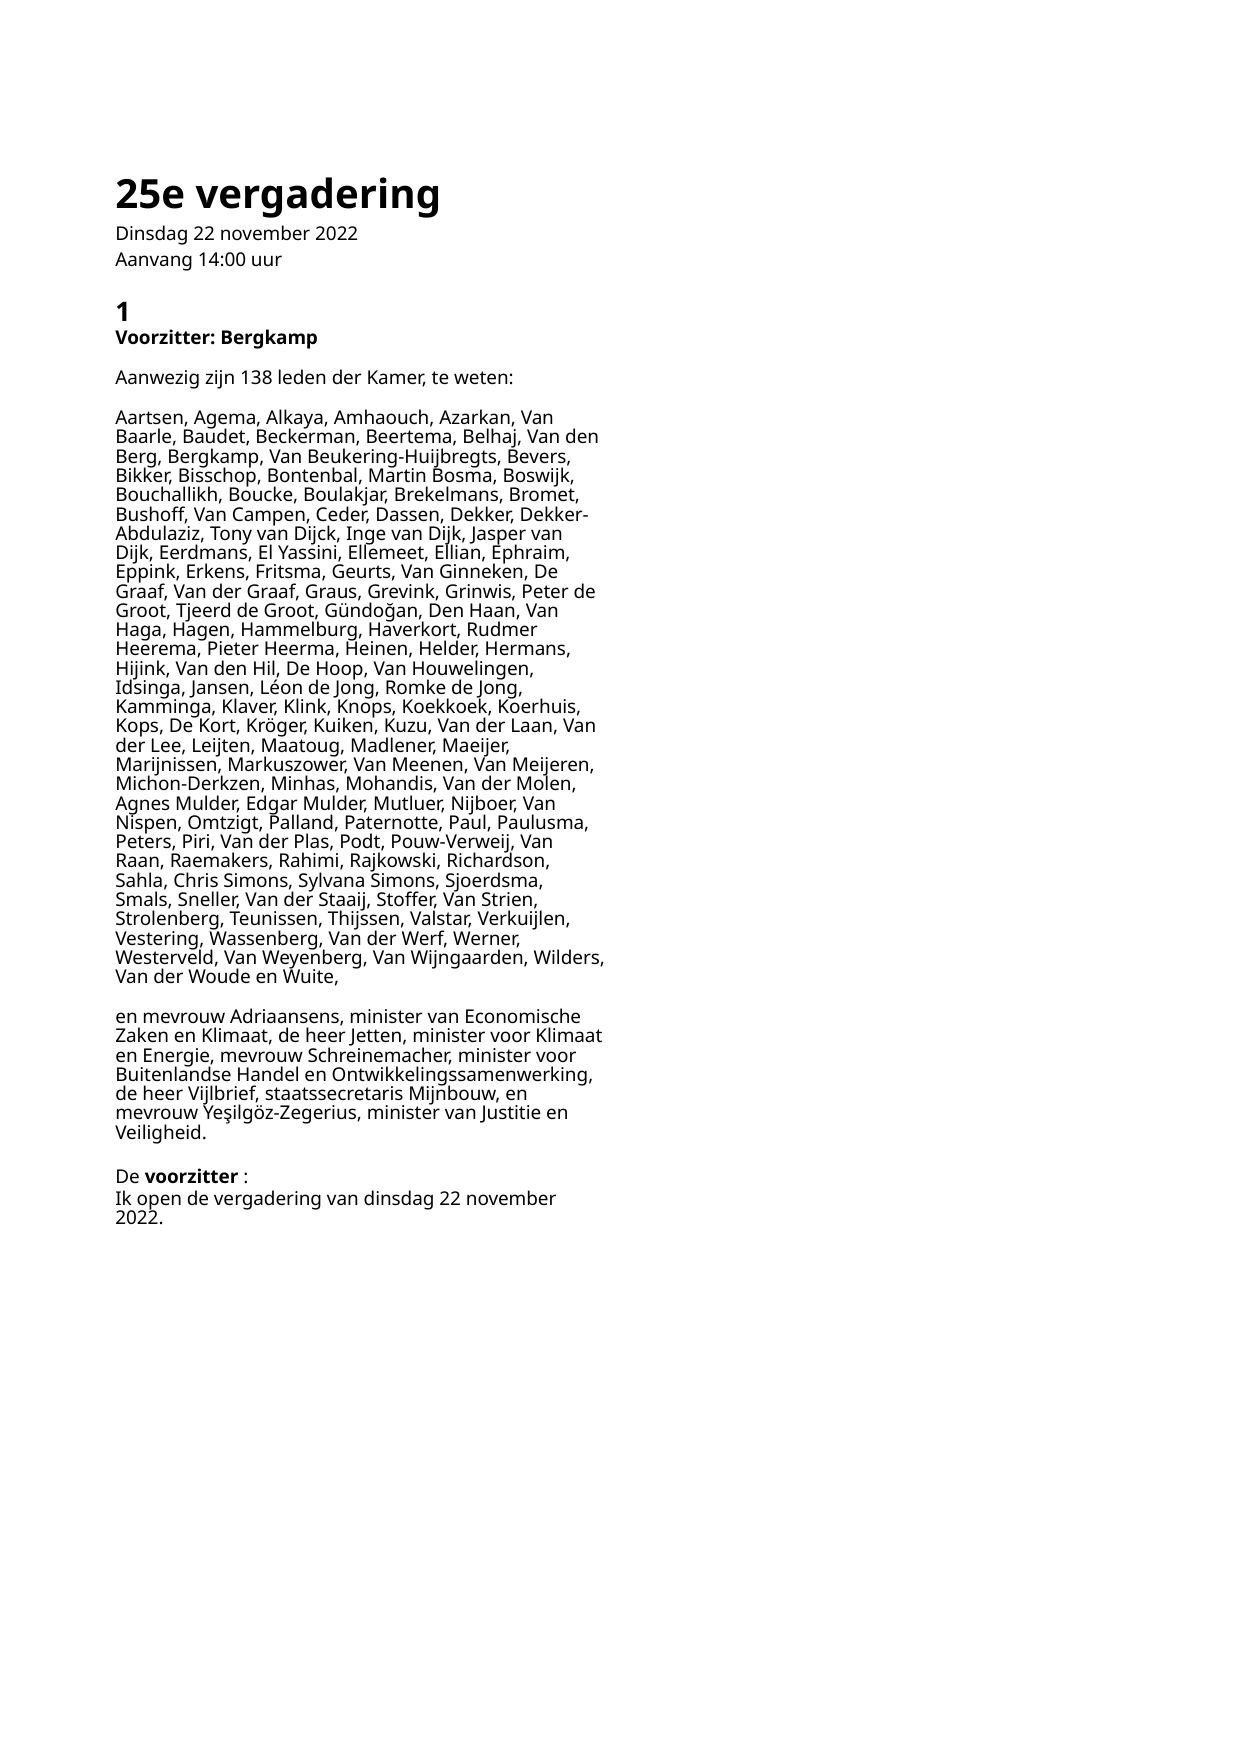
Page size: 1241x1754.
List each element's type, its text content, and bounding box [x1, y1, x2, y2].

text 25e vergadering [115, 165, 605, 220]
text De voorzitter : [115, 1164, 605, 1189]
text 1 [115, 292, 605, 329]
text Dinsdag 22 november 2022 [115, 220, 605, 246]
text en mevrouw Adriaansens, minister van Economische Zaken en Klimaat, de heer Jetten, minister voor Klimaat en Energie, mevrouw Schreinemacher, minister voor Buitenlandse Handel en Ontwikkelingssamenwerking, de heer Vijlbrief, staatssecretaris Mijnbouw, en mevrouw Yeşilgöz-Zegerius, minister van Justitie en Veiligheid. [115, 1008, 605, 1143]
text Aanvang 14:00 uur [115, 246, 605, 272]
text Aartsen, Agema, Alkaya, Amhaouch, Azarkan, Van Baarle, Baudet, Beckerman, Beertema, Belhaj, Van den Berg, Bergkamp, Van Beukering-Huijbregts, Bevers, Bikker, Bisschop, Bontenbal, Martin Bosma, Boswijk, Bouchallikh, Boucke, Boulakjar, Brekelmans, Bromet, Bushoff, Van Campen, Ceder, Dassen, Dekker, Dekker-Abdulaziz, Tony van Dijck, Inge van Dijk, Jasper van Dijk, Eerdmans, El Yassini, Ellemeet, Ellian, Ephraim, Eppink, Erkens, Fritsma, Geurts, Van Ginneken, De Graaf, Van der Graaf, Graus, Grevink, Grinwis, Peter de Groot, Tjeerd de Groot, Gündoğan, Den Haan, Van Haga, Hagen, Hammelburg, Haverkort, Rudmer Heerema, Pieter Heerma, Heinen, Helder, Hermans, Hijink, Van den Hil, De Hoop, Van Houwelingen, Idsinga, Jansen, Léon de Jong, Romke de Jong, Kamminga, Klaver, Klink, Knops, Koekkoek, Koerhuis, Kops, De Kort, Kröger, Kuiken, Kuzu, Van der Laan, Van der Lee, Leijten, Maatoug, Madlener, Maeijer, Marijnissen, Markuszower, Van Meenen, Van Meijeren, Michon-Derkzen, Minhas, Mohandis, Van der Molen, Agnes Mulder, Edgar Mulder, Mutluer, Nijboer, Van Nispen, Omtzigt, Palland, Paternotte, Paul, Paulusma, Peters, Piri, Van der Plas, Podt, Pouw-Verweij, Van Raan, Raemakers, Rahimi, Rajkowski, Richardson, Sahla, Chris Simons, Sylvana Simons, Sjoerdsma, Smals, Sneller, Van der Staaij, Stoffer, Van Strien, Strolenberg, Teunissen, Thijssen, Valstar, Verkuijlen, Vestering, Wassenberg, Van der Werf, Werner, Westerveld, Van Weyenberg, Van Wijngaarden, Wilders, Van der Woude en Wuite, [115, 409, 605, 987]
text Voorzitter: Bergkamp [115, 329, 605, 348]
text Ik open de vergadering van dinsdag 22 november 2022. [115, 1189, 605, 1228]
text Aanwezig zijn 138 leden der Kamer, te weten: [115, 369, 605, 388]
